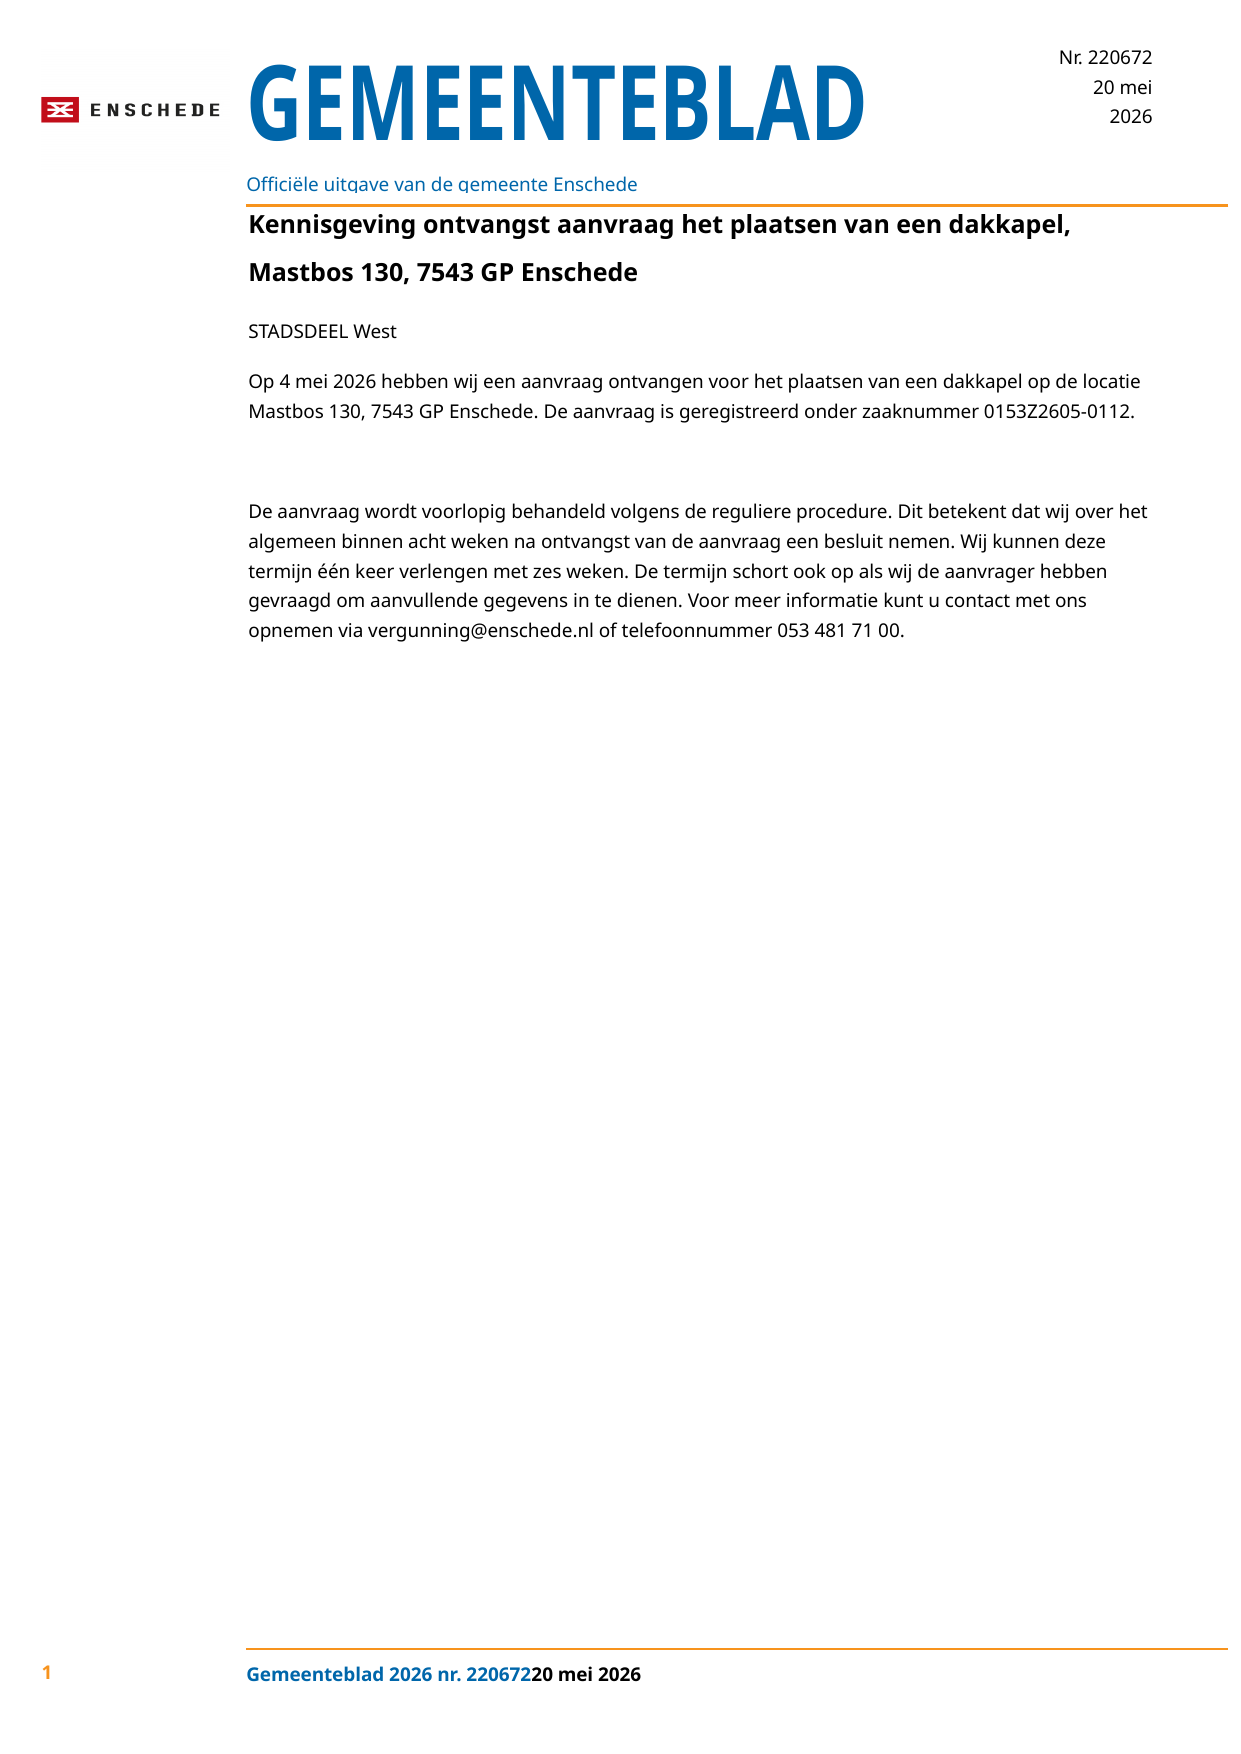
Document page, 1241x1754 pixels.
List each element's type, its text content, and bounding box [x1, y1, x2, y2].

text De aanvraag wordt voorlopig behandeld volgens de reguliere procedure. Dit betekent dat wij over het algemeen binnen acht weken na ontvangst van de aanvraag een besluit nemen. Wij kunnen deze termijn één keer verlengen met zes weken. De termijn schort ook op als wij de aanvrager hebben gevraagd om aanvullende gegevens in te dienen. Voor meer informatie kunt u contact met ons opnemen via vergunning@enschede.nl of telefoonnummer 053 481 71 00. [248, 499, 1152, 643]
text STADSDEEL West [248, 318, 1152, 344]
text Op 4 mei 2026 hebben wij een aanvraag ontvangen voor het plaatsen van een dakkapel op de locatie Mastbos 130, 7543 GP Enschede. De aanvraag is geregistreerd onder zaaknummer 0153Z2605-0112. [248, 368, 1152, 424]
picture [41, 47, 231, 172]
text Kennisgeving ontvangst aanvraag het plaatsen van een dakkapel, Mastbos 130, 7543 GP Enschede [248, 207, 1152, 288]
